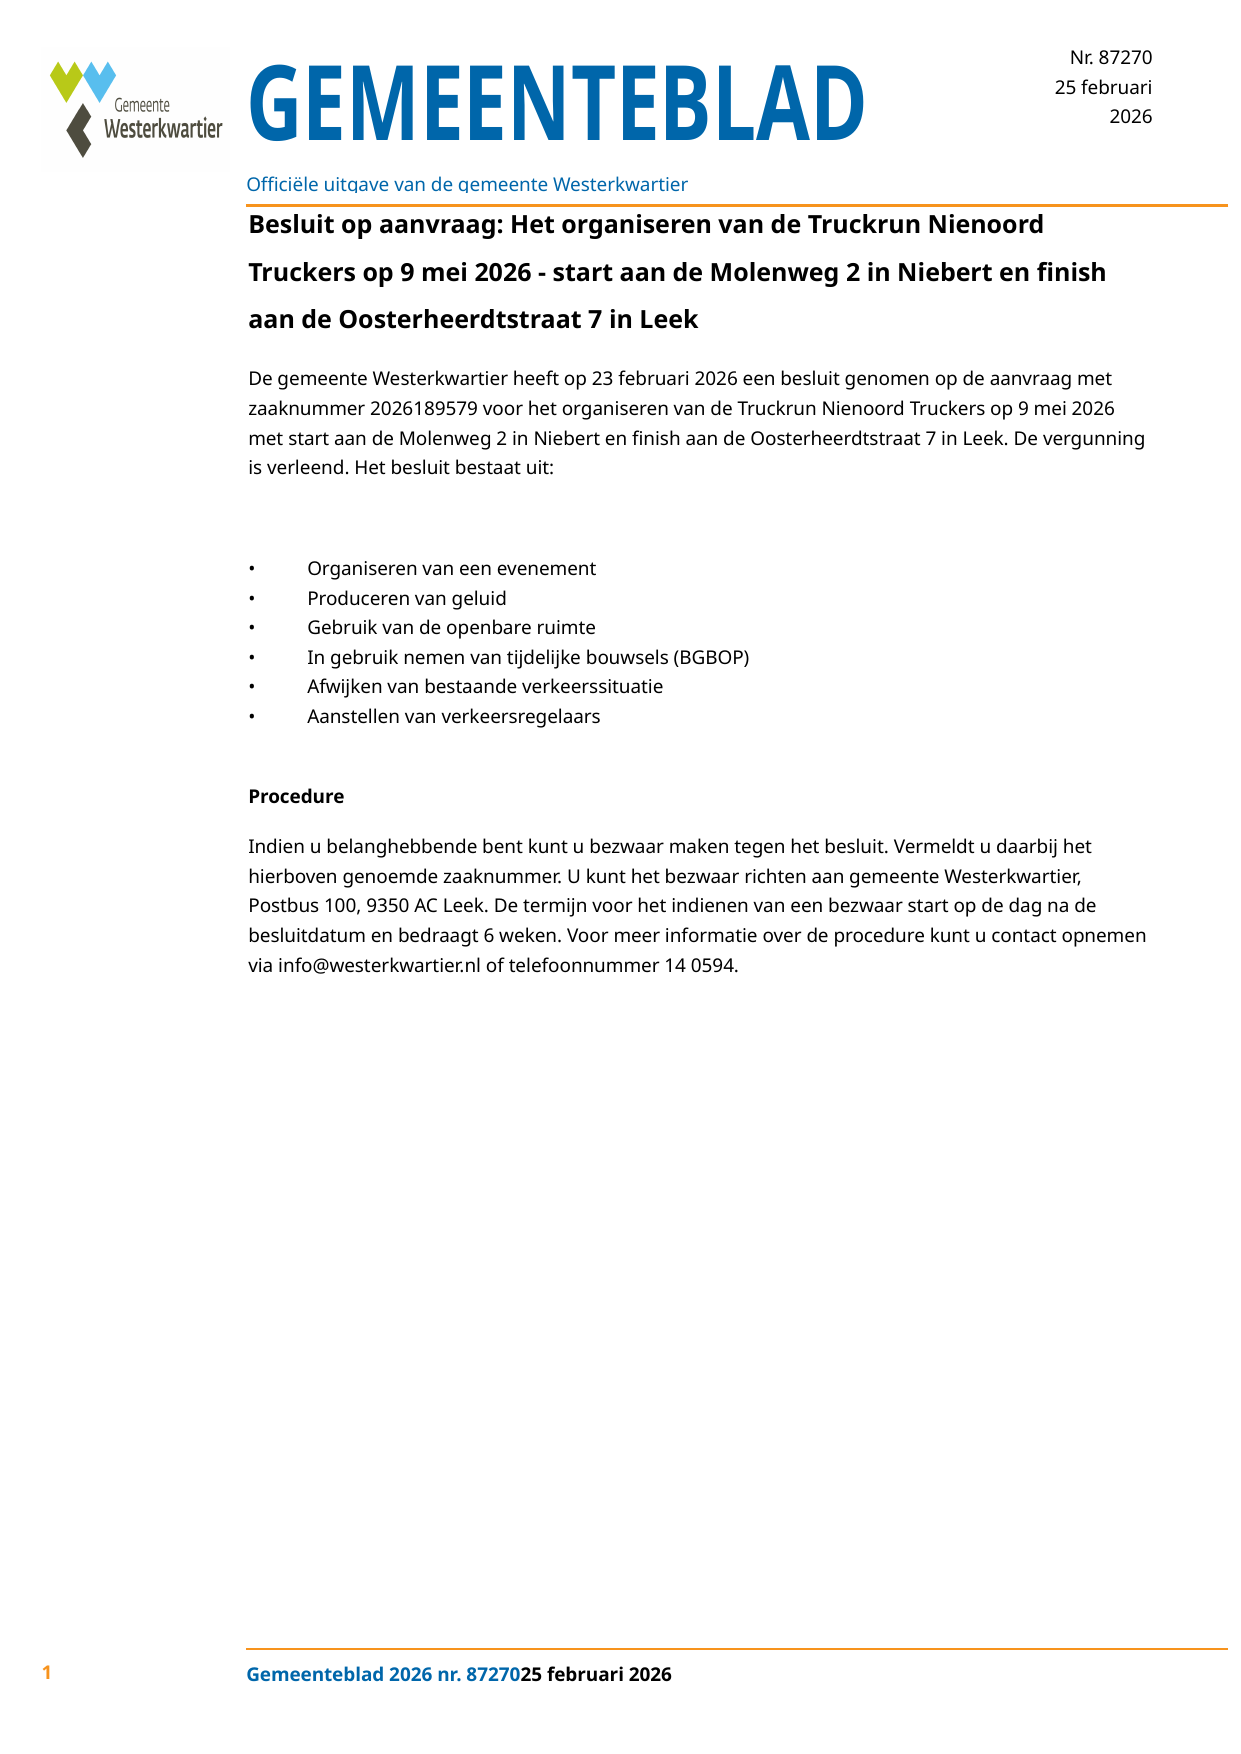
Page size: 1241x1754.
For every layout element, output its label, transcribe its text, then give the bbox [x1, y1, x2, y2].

text De gemeente Westerkwartier heeft op 23 februari 2026 een besluit genomen op de aanvraag met zaaknummer 2026189579 voor het organiseren van de Truckrun Nienoord Truckers op 9 mei 2026 met start aan de Molenweg 2 in Niebert en finish aan de Oosterheerdtstraat 7 in Leek. De vergunning is verleend. Het besluit bestaat uit: [248, 366, 1152, 480]
text Indien u belanghebbende bent kunt u bezwaar maken tegen het besluit. Vermeldt u daarbij het hierboven genoemde zaaknummer. U kunt het bezwaar richten aan gemeente Westerkwartier, Postbus 100, 9350 AC Leek. De termijn voor het indienen van een bezwaar start op de dag na de besluitdatum en bedraagt 6 weken. Voor meer informatie over de procedure kunt u contact opnemen via info@westerkwartier.nl of telefoonnummer 14 0594. [248, 833, 1152, 977]
list Aanstellen van verkeersregelaars [248, 703, 1152, 729]
text Besluit op aanvraag: Het organiseren van de Truckrun Nienoord Truckers op 9 mei 2026 - start aan de Molenweg 2 in Niebert en finish aan de Oosterheerdtstraat 7 in Leek [248, 207, 1152, 336]
list Produceren van geluid [248, 585, 1152, 610]
list Afwijken van bestaande verkeerssituatie [248, 673, 1152, 699]
picture [41, 47, 231, 172]
list Gebruik van de openbare ruimte [248, 614, 1152, 640]
list In gebruik nemen van tijdelijke bouwsels (BGBOP) [248, 644, 1152, 669]
text Procedure [248, 783, 1152, 809]
list Organiseren van een evenement [248, 555, 1152, 581]
